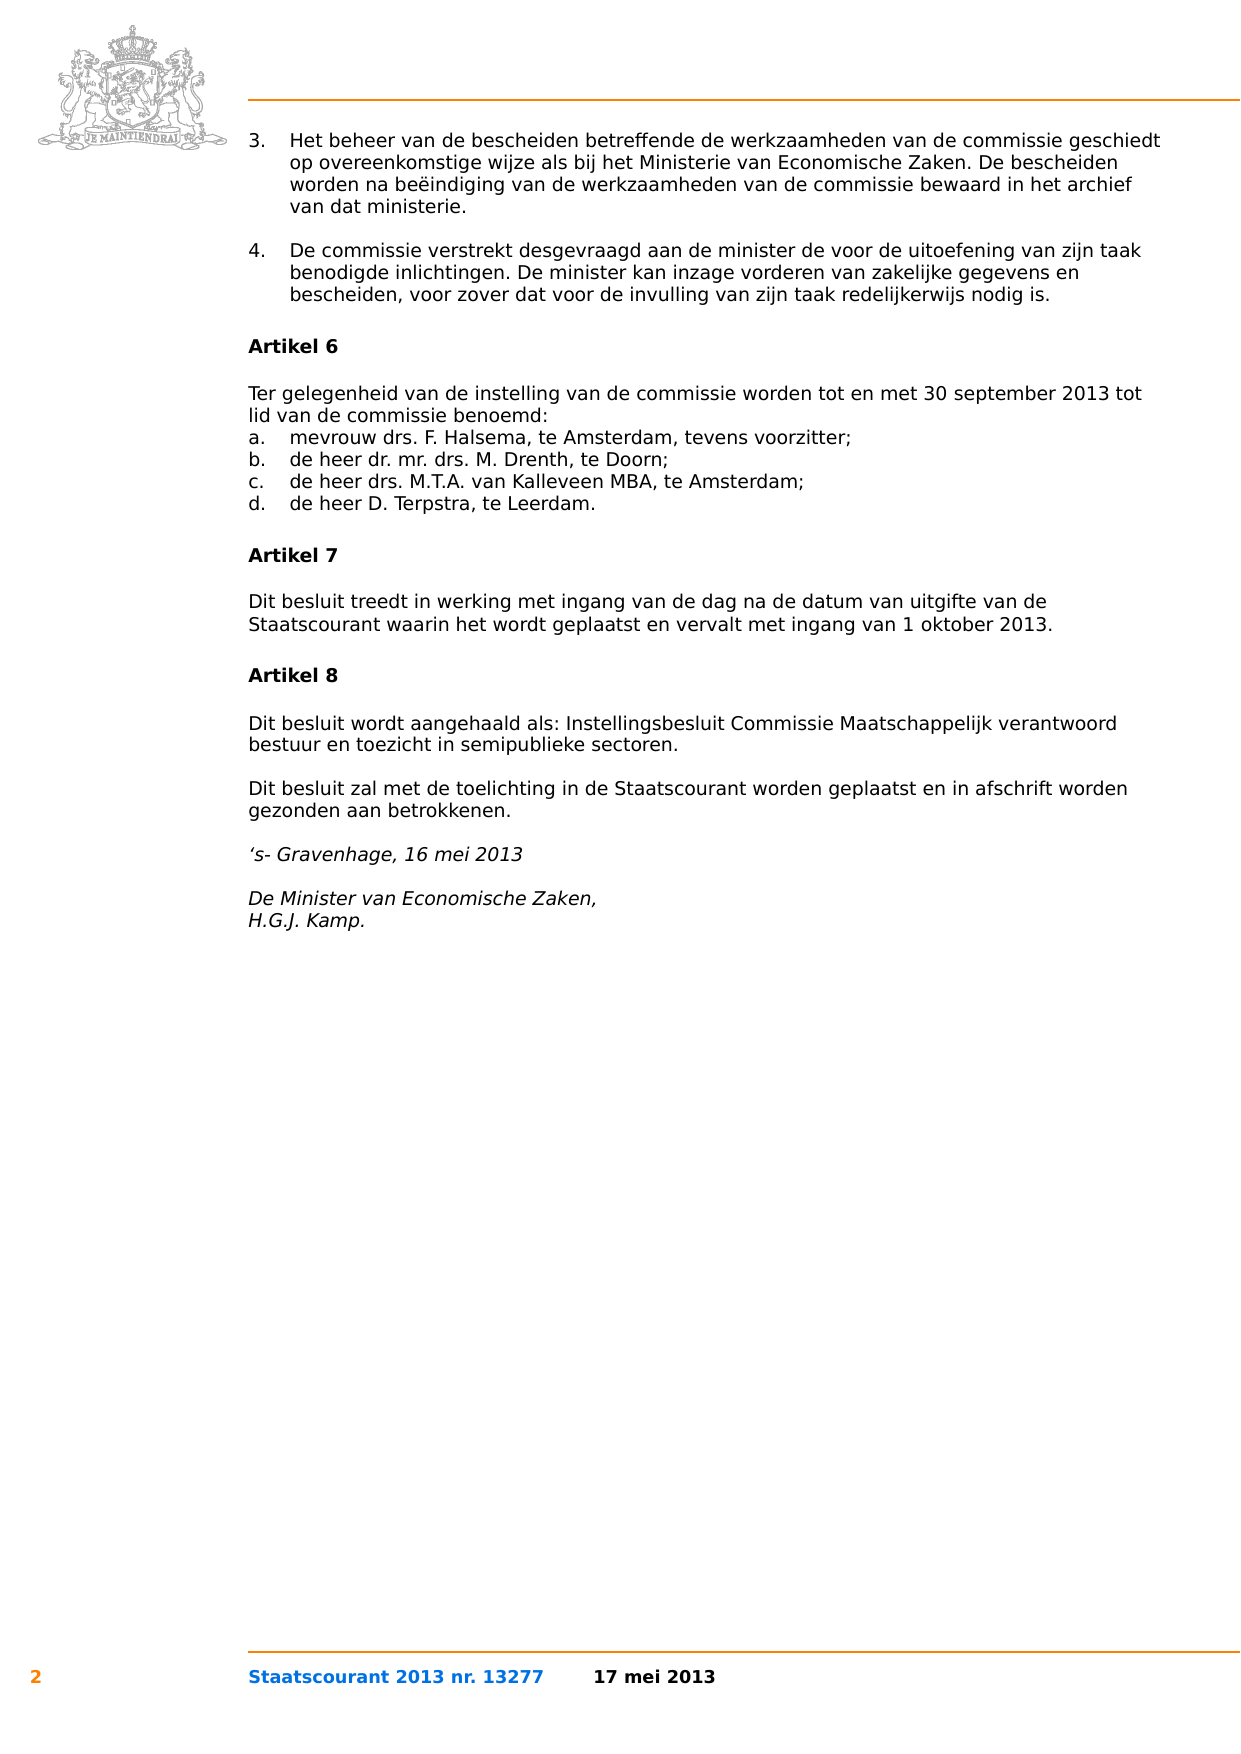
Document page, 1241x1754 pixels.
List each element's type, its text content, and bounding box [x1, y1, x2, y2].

text Dit besluit treedt in werking met ingang van de dag na de datum van uitgifte van de Staatscourant waarin het wordt geplaatst en vervalt met ingang van 1 oktober 2013. [248, 591, 1163, 635]
text Ter gelegenheid van de instelling van de commissie worden tot en met 30 september 2013 tot lid van de commissie benoemd: [248, 383, 1163, 427]
text Dit besluit wordt aangehaald als: Instellingsbesluit Commissie Maatschappelijk verantwoord bestuur en toezicht in semipublieke sectoren. [248, 712, 1163, 756]
subtitle Artikel 6 [248, 336, 1163, 358]
text 4. De commissie verstrekt desgevraagd aan de minister de voor de uitoefening van zijn taak benodigde inlichtingen. De minister kan inzage vorderen van zakelijke gegevens en bescheiden, voor zover dat voor de invulling van zijn taak redelijkerwijs nodig is. [248, 240, 1163, 306]
picture [38, 25, 227, 150]
text De Minister van Economische Zaken, H.G.J. Kamp. [248, 888, 1163, 932]
text d. de heer D. Terpstra, te Leerdam. [248, 492, 1163, 514]
text ‘s- Gravenhage, 16 mei 2013 [248, 844, 1163, 866]
subtitle Artikel 8 [248, 665, 1163, 687]
text a. mevrouw drs. F. Halsema, te Amsterdam, tevens voorzitter; [248, 427, 1163, 448]
text b. de heer dr. mr. drs. M. Drenth, te Doorn; [248, 448, 1163, 471]
text Dit besluit zal met de toelichting in de Staatscourant worden geplaatst en in afschrift worden gezonden aan betrokkenen. [248, 778, 1163, 822]
subtitle Artikel 7 [248, 544, 1163, 566]
text 3. Het beheer van de bescheiden betreffende de werkzaamheden van de commissie geschiedt op overeenkomstige wijze als bij het Ministerie van Economische Zaken. De bescheiden worden na beëindiging van de werkzaamheden van de commissie bewaard in het archief van dat ministerie. [248, 130, 1163, 218]
text c. de heer drs. M.T.A. van Kalleveen MBA, te Amsterdam; [248, 471, 1163, 492]
